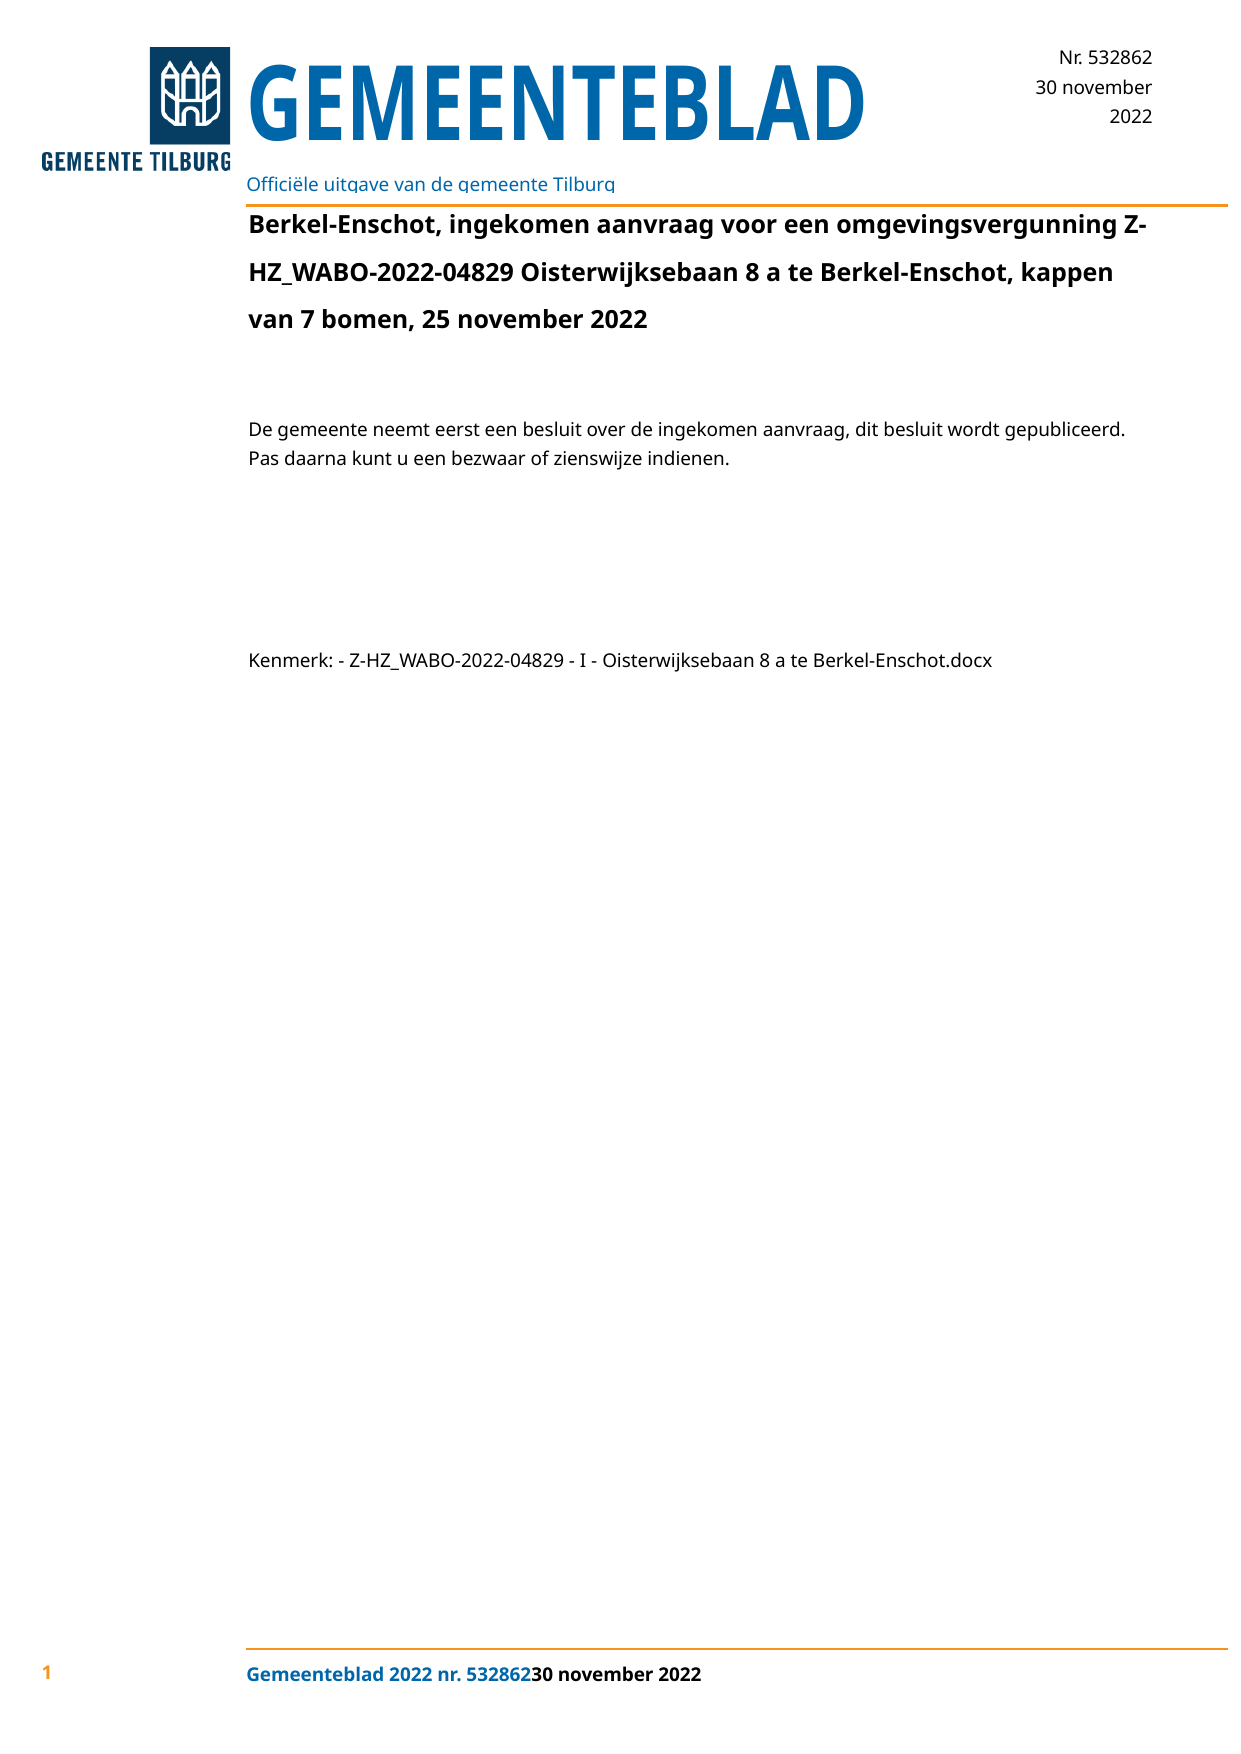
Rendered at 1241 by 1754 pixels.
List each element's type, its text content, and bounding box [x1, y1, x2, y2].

picture [41, 47, 231, 172]
text De gemeente neemt eerst een besluit over de ingekomen aanvraag, dit besluit wordt gepubliceerd. Pas daarna kunt u een bezwaar of zienswijze indienen. [248, 416, 1152, 471]
text Kenmerk: - Z-HZ_WABO-2022-04829 - I - Oisterwijksebaan 8 a te Berkel-Enschot.docx [248, 647, 1152, 673]
text Berkel-Enschot, ingekomen aanvraag voor een omgevingsvergunning Z-HZ_WABO-2022-04829 Oisterwijksebaan 8 a te Berkel-Enschot, kappen van 7 bomen, 25 november 2022 [248, 207, 1152, 336]
